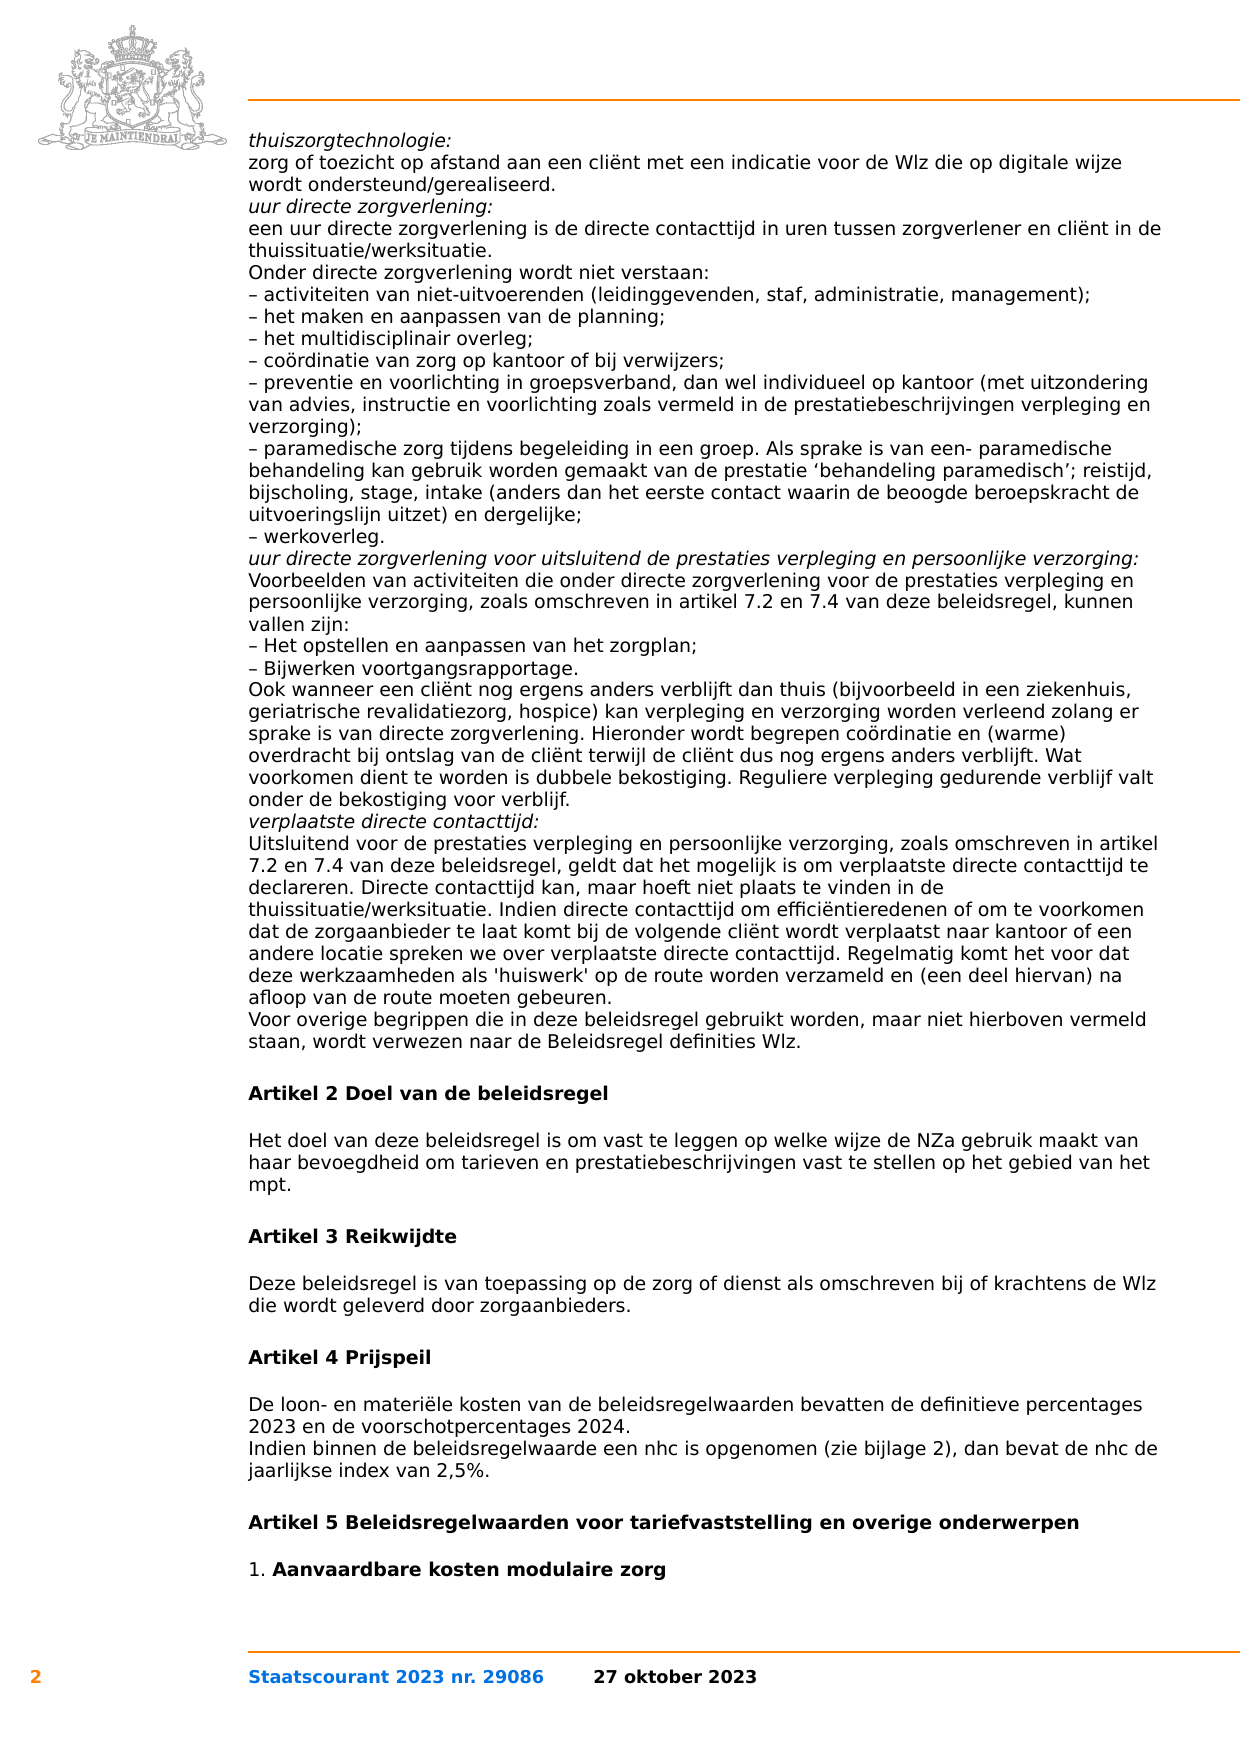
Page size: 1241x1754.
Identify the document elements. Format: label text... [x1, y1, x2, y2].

text – Bijwerken voortgangsrapportage. [248, 657, 1163, 679]
subtitle Artikel 5 Beleidsregelwaarden voor tariefvaststelling en overige onderwerpen [248, 1512, 1163, 1534]
text De loon- en materiële kosten van de beleidsregelwaarden bevatten de definitieve percentages 2023 en de voorschotpercentages 2024. [248, 1394, 1163, 1438]
text – paramedische zorg tijdens begeleiding in een groep. Als sprake is van een- paramedische behandeling kan gebruik worden gemaakt van de prestatie ‘behandeling paramedisch’; reistijd, bijscholing, stage, intake (anders dan het eerste contact waarin de beoogde beroepskracht de uitvoeringslijn uitzet) en dergelijke; [248, 438, 1163, 526]
text – Het opstellen en aanpassen van het zorgplan; [248, 635, 1163, 657]
text thuiszorgtechnologie: [248, 130, 1163, 152]
text uur directe zorgverlening voor uitsluitend de prestaties verpleging en persoonlijke verzorging: [248, 547, 1163, 569]
text Voor overige begrippen die in deze beleidsregel gebruikt worden, maar niet hierboven vermeld staan, wordt verwezen naar de Beleidsregel definities Wlz. [248, 1009, 1163, 1053]
text Onder directe zorgverlening wordt niet verstaan: [248, 262, 1163, 284]
text – preventie en voorlichting in groepsverband, dan wel individueel op kantoor (met uitzondering van advies, instructie en voorlichting zoals vermeld in de prestatiebeschrijvingen verpleging en verzorging); [248, 372, 1163, 438]
text uur directe zorgverlening: [248, 196, 1163, 218]
text – het multidisciplinair overleg; [248, 328, 1163, 350]
text – het maken en aanpassen van de planning; [248, 306, 1163, 328]
text Voorbeelden van activiteiten die onder directe zorgverlening voor de prestaties verpleging en persoonlijke verzorging, zoals omschreven in artikel 7.2 en 7.4 van deze beleidsregel, kunnen vallen zijn: [248, 569, 1163, 635]
text Indien binnen de beleidsregelwaarde een nhc is opgenomen (zie bijlage 2), dan bevat de nhc de jaarlijkse index van 2,5%. [248, 1438, 1163, 1482]
subtitle Artikel 2 Doel van de beleidsregel [248, 1083, 1163, 1105]
text Ook wanneer een cliënt nog ergens anders verblijft dan thuis (bijvoorbeeld in een ziekenhuis, geriatrische revalidatiezorg, hospice) kan verpleging en verzorging worden verleend zolang er sprake is van directe zorgverlening. Hieronder wordt begrepen coördinatie en (warme) overdracht bij ontslag van de cliënt terwijl de cliënt dus nog ergens anders verblijft. Wat voorkomen dient te worden is dubbele bekostiging. Reguliere verpleging gedurende verblijf valt onder de bekostiging voor verblijf. [248, 679, 1163, 811]
text 1. Aanvaardbare kosten modulaire zorg [248, 1559, 1163, 1581]
text – coördinatie van zorg op kantoor of bij verwijzers; [248, 350, 1163, 372]
text een uur directe zorgverlening is de directe contacttijd in uren tussen zorgverlener en cliënt in de thuissituatie/werksituatie. [248, 218, 1163, 262]
subtitle Artikel 3 Reikwijdte [248, 1226, 1163, 1248]
text Deze beleidsregel is van toepassing op de zorg of dienst als omschreven bij of krachtens de Wlz die wordt geleverd door zorgaanbieders. [248, 1273, 1163, 1317]
text – activiteiten van niet-uitvoerenden (leidinggevenden, staf, administratie, management); [248, 284, 1163, 306]
text – werkoverleg. [248, 526, 1163, 547]
subtitle Artikel 4 Prijspeil [248, 1347, 1163, 1369]
text Uitsluitend voor de prestaties verpleging en persoonlijke verzorging, zoals omschreven in artikel 7.2 en 7.4 van deze beleidsregel, geldt dat het mogelijk is om verplaatste directe contacttijd te declareren. Directe contacttijd kan, maar hoeft niet plaats te vinden in de thuissituatie/werksituatie. Indien directe contacttijd om efficiëntieredenen of om te voorkomen dat de zorgaanbieder te laat komt bij de volgende cliënt wordt verplaatst naar kantoor of een andere locatie spreken we over verplaatste directe contacttijd. Regelmatig komt het voor dat deze werkzaamheden als 'huiswerk' op de route worden verzameld en (een deel hiervan) na afloop van de route moeten gebeuren. [248, 833, 1163, 1009]
picture [38, 25, 227, 150]
text zorg of toezicht op afstand aan een cliënt met een indicatie voor de Wlz die op digitale wijze wordt ondersteund/gerealiseerd. [248, 152, 1163, 196]
text verplaatste directe contacttijd: [248, 811, 1163, 833]
text Het doel van deze beleidsregel is om vast te leggen op welke wijze de NZa gebruik maakt van haar bevoegdheid om tarieven en prestatiebeschrijvingen vast te stellen op het gebied van het mpt. [248, 1130, 1163, 1196]
